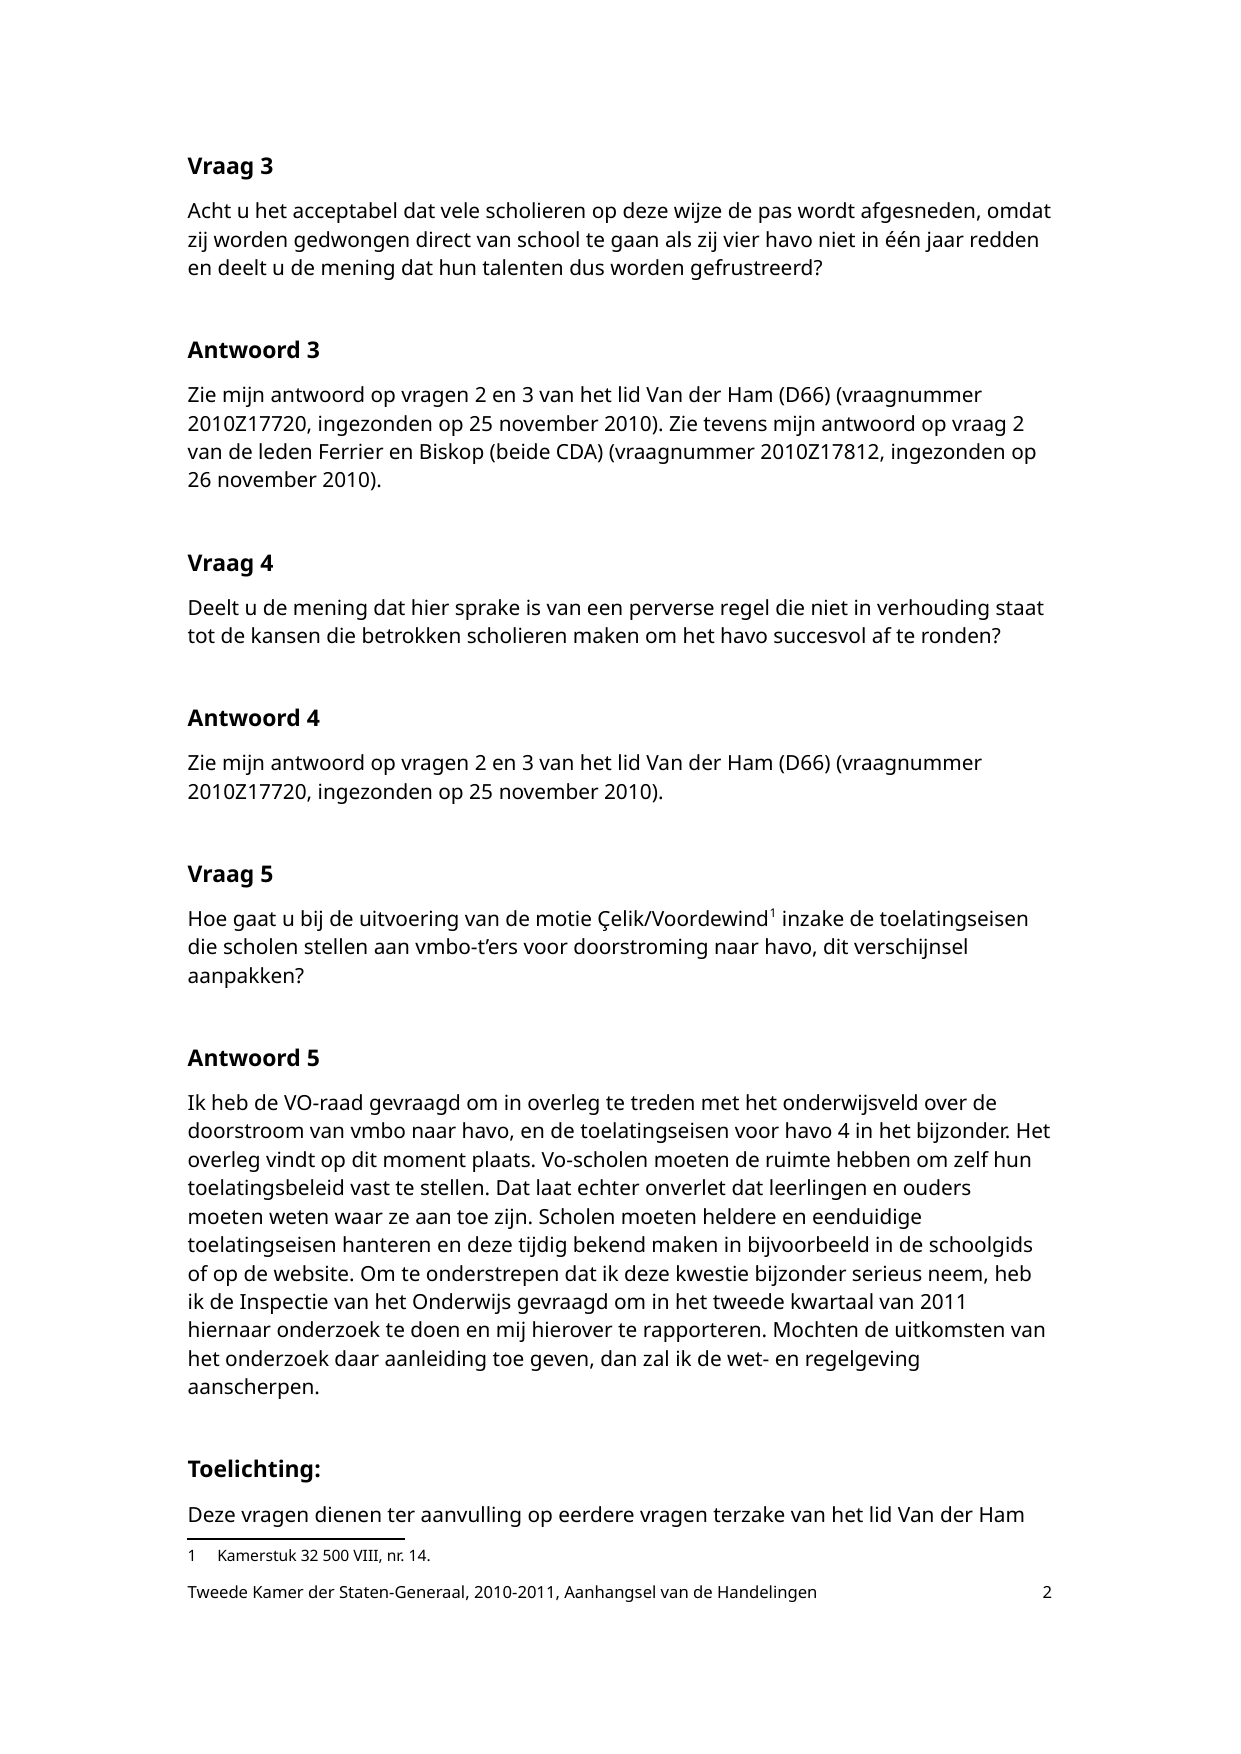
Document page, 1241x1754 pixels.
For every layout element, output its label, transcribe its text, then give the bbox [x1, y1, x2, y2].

text Zie mijn antwoord op vragen 2 en 3 van het lid Van der Ham (D66) (vraagnummer 2010Z17720, ingezonden op 25 november 2010). [187, 748, 1053, 805]
subtitle Antwoord 3 [187, 334, 1053, 365]
text Ik heb de VO-raad gevraagd om in overleg te treden met het onderwijsveld over de doorstroom van vmbo naar havo, en de toelatingseisen voor havo 4 in het bijzonder. Het overleg vindt op dit moment plaats. Vo-scholen moeten de ruimte hebben om zelf hun toelatingsbeleid vast te stellen. Dat laat echter onverlet dat leerlingen en ouders moeten weten waar ze aan toe zijn. Scholen moeten heldere en eenduidige toelatingseisen hanteren en deze tijdig bekend maken in bijvoorbeeld in de schoolgids of op de website. Om te onderstrepen dat ik deze kwestie bijzonder serieus neem, heb ik de Inspectie van het Onderwijs gevraagd om in het tweede kwartaal van 2011 hiernaar onderzoek te doen en mij hierover te rapporteren. Mochten de uitkomsten van het onderzoek daar aanleiding toe geven, dan zal ik de wet- en regelgeving aanscherpen. [187, 1088, 1053, 1401]
subtitle Toelichting: [187, 1453, 1053, 1485]
text Kamerstuk 32 500 VIII, nr. 14. [187, 1538, 1053, 1566]
text Acht u het acceptabel dat vele scholieren op deze wijze de pas wordt afgesneden, omdat zij worden gedwongen direct van school te gaan als zij vier havo niet in één jaar redden en deelt u de mening dat hun talenten dus worden gefrustreerd? [187, 196, 1053, 282]
subtitle Vraag 3 [187, 150, 1053, 181]
subtitle Vraag 4 [187, 547, 1053, 578]
text Hoe gaat u bij de uitvoering van de motie Çelik/Voordewind inzake de toelatingseisen die scholen stellen aan vmbo-t’ers voor doorstroming naar havo, dit verschijnsel aanpakken? [187, 904, 1053, 989]
text Deze vragen dienen ter aanvulling op eerdere vragen terzake van het lid Van der Ham [187, 1500, 1053, 1528]
subtitle Vraag 5 [187, 858, 1053, 889]
text Zie mijn antwoord op vragen 2 en 3 van het lid Van der Ham (D66) (vraagnummer 2010Z17720, ingezonden op 25 november 2010). Zie tevens mijn antwoord op vraag 2 van de leden Ferrier en Biskop (beide CDA) (vraagnummer 2010Z17812, ingezonden op 26 november 2010). [187, 380, 1053, 494]
subtitle Antwoord 4 [187, 702, 1053, 733]
subtitle Antwoord 5 [187, 1042, 1053, 1073]
text Deelt u de mening dat hier sprake is van een perverse regel die niet in verhouding staat tot de kansen die betrokken scholieren maken om het havo succesvol af te ronden? [187, 593, 1053, 650]
